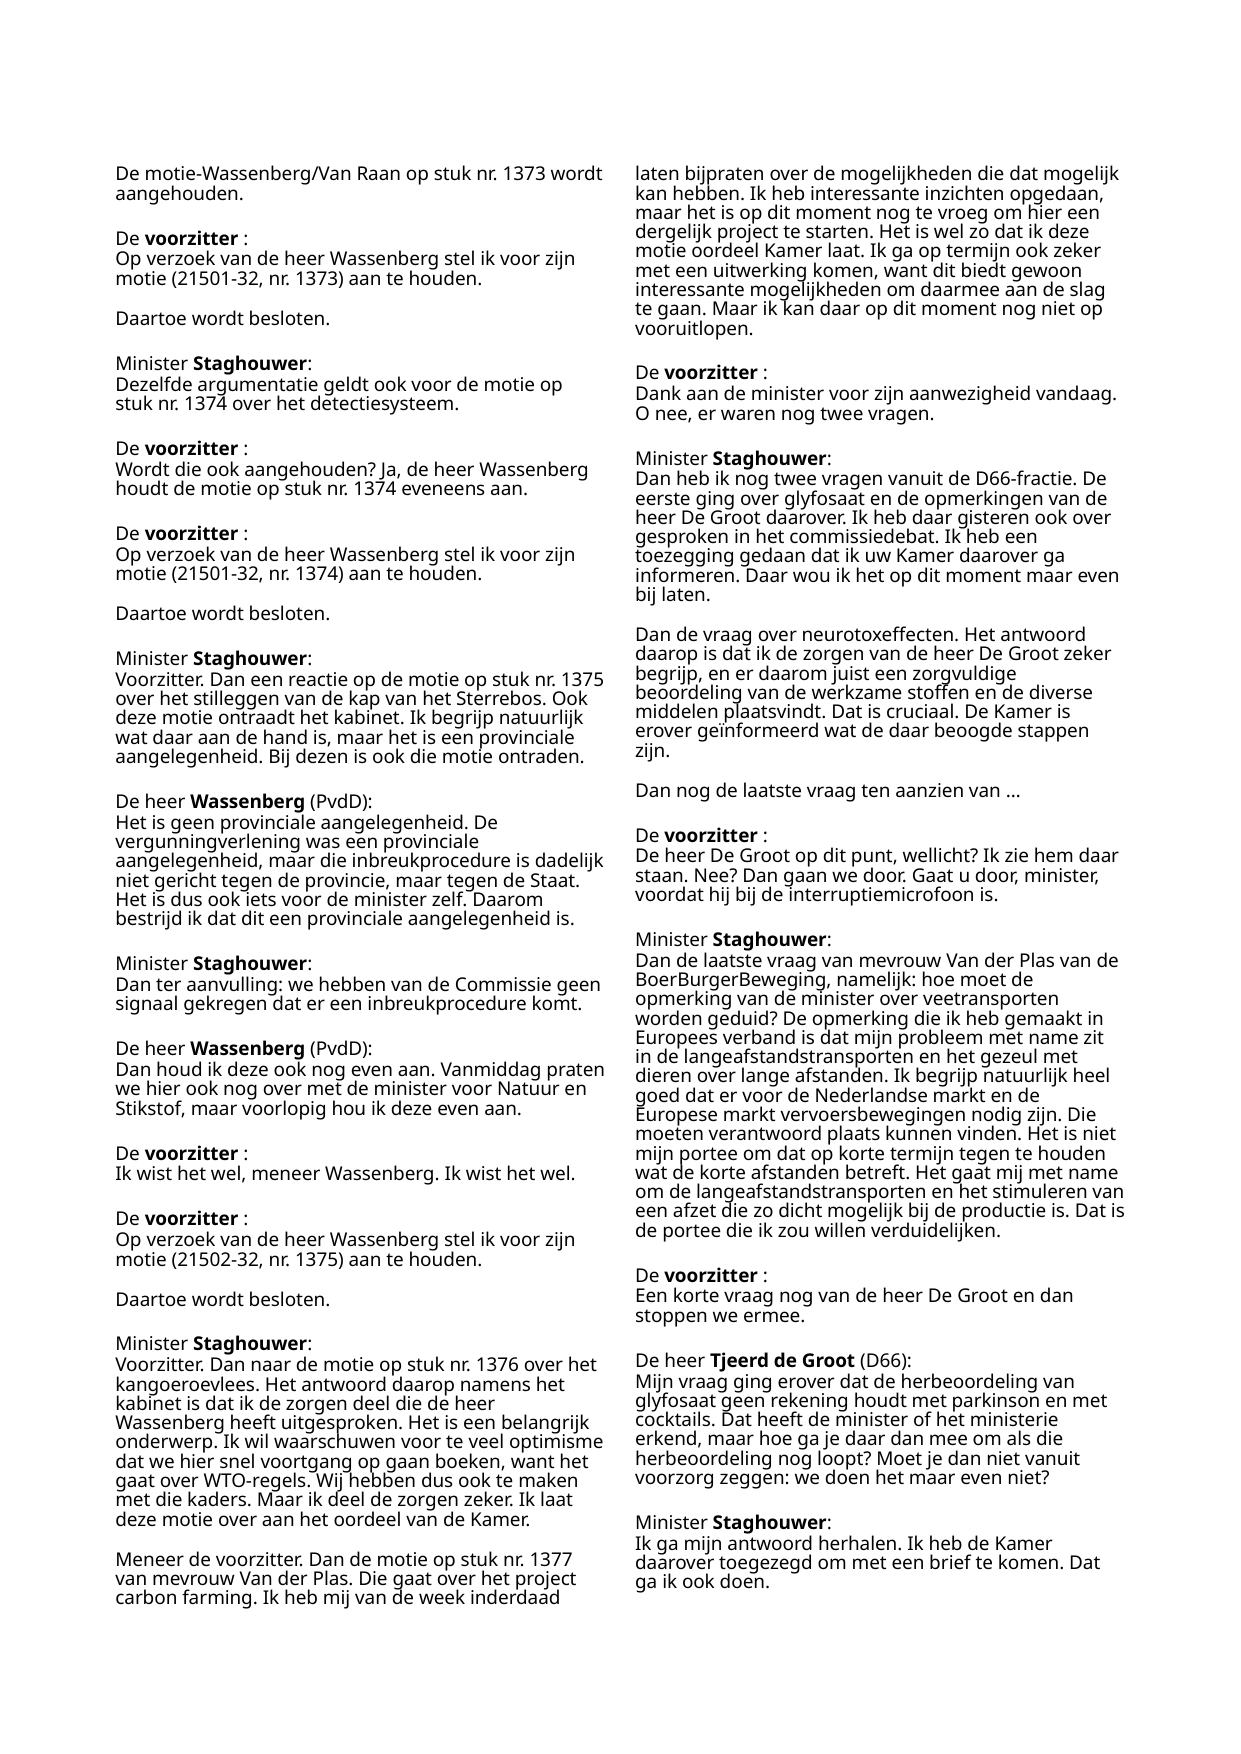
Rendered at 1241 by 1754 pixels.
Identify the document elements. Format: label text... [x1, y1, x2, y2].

text Minister Staghouwer: [635, 445, 1125, 470]
text Dan nog de laatste vraag ten aanzien van … [635, 782, 1125, 801]
text Dan ter aanvulling: we hebben van de Commissie geen signaal gekregen dat er een inbreukprocedure komt. [115, 976, 605, 1014]
text Op verzoek van de heer Wassenberg stel ik voor zijn motie (21502-32, nr. 1375) aan te houden. [115, 1231, 605, 1270]
text Mijn vraag ging erover dat de herbeoordeling van glyfosaat geen rekening houdt met parkinson en met cocktails. Dat heeft de minister of het ministerie erkend, maar hoe ga je daar dan mee om als die herbeoordeling nog loopt? Moet je dan niet vanuit voorzorg zeggen: we doen het maar even niet? [635, 1373, 1125, 1488]
text Het is geen provinciale aangelegenheid. De vergunningverlening was een provinciale aangelegenheid, maar die inbreukprocedure is dadelijk niet gericht tegen de provincie, maar tegen de Staat. Het is dus ook iets voor de minister zelf. Daarom bestrijd ik dat dit een provinciale aangelegenheid is. [115, 814, 605, 929]
text Op verzoek van de heer Wassenberg stel ik voor zijn motie (21501-32, nr. 1374) aan te houden. [115, 546, 605, 584]
text Minister Staghouwer: [115, 350, 605, 376]
text De voorzitter : [635, 822, 1125, 847]
text Meneer de voorzitter. Dan de motie op stuk nr. 1377 van mevrouw Van der Plas. Die gaat over het project carbon farming. Ik heb mij van de week inderdaad [115, 1551, 605, 1608]
text Op verzoek van de heer Wassenberg stel ik voor zijn motie (21501-32, nr. 1373) aan te houden. [115, 250, 605, 289]
text De voorzitter : [115, 225, 605, 250]
text Daartoe wordt besloten. [115, 605, 605, 624]
text De voorzitter : [115, 435, 605, 461]
text Dezelfde argumentatie geldt ook voor de motie op stuk nr. 1374 over het detectiesysteem. [115, 376, 605, 414]
text Minister Staghouwer: [115, 645, 605, 671]
text Minister Staghouwer: [635, 926, 1125, 952]
text De heer Wassenberg (PvdD): [115, 1035, 605, 1061]
text Dank aan de minister voor zijn aanwezigheid vandaag. O nee, er waren nog twee vragen. [635, 385, 1125, 424]
text Ik ga mijn antwoord herhalen. Ik heb de Kamer daarover toegezegd om met een brief te komen. Dat ga ik ook doen. [635, 1535, 1125, 1593]
text Voorzitter. Dan een reactie op de motie op stuk nr. 1375 over het stilleggen van de kap van het Sterrebos. Ook deze motie ontraadt het kabinet. Ik begrijp natuurlijk wat daar aan de hand is, maar het is een provinciale aangelegenheid. Bij dezen is ook die motie ontraden. [115, 671, 605, 767]
text Voorzitter. Dan naar de motie op stuk nr. 1376 over het kangoeroevlees. Het antwoord daarop namens het kabinet is dat ik de zorgen deel die de heer Wassenberg heeft uitgesproken. Het is een belangrijk onderwerp. Ik wil waarschuwen voor te veel optimisme dat we hier snel voortgang op gaan boeken, want het gaat over WTO-regels. Wij hebben dus ook te maken met die kaders. Maar ik deel de zorgen zeker. Ik laat deze motie over aan het oordeel van de Kamer. [115, 1356, 605, 1530]
text De voorzitter : [115, 1140, 605, 1165]
text Dan houd ik deze ook nog even aan. Vanmiddag praten we hier ook nog over met de minister voor Natuur en Stikstof, maar voorlopig hou ik deze even aan. [115, 1061, 605, 1119]
text De voorzitter : [635, 1262, 1125, 1287]
text De heer Tjeerd de Groot (D66): [635, 1347, 1125, 1373]
text De voorzitter : [115, 1206, 605, 1231]
text Ik wist het wel, meneer Wassenberg. Ik wist het wel. [115, 1165, 605, 1185]
text Minister Staghouwer: [635, 1509, 1125, 1535]
text Dan heb ik nog twee vragen vanuit de D66-fractie. De eerste ging over glyfosaat en de opmerkingen van de heer De Groot daarover. Ik heb daar gisteren ook over gesproken in het commissiedebat. Ik heb een toezegging gedaan dat ik uw Kamer daarover ga informeren. Daar wou ik het op dit moment maar even bij laten. [635, 470, 1125, 605]
text Minister Staghouwer: [115, 1331, 605, 1356]
text De heer De Groot op dit punt, wellicht? Ik zie hem daar staan. Nee? Dan gaan we door. Gaat u door, minister, voordat hij bij de interruptiemicrofoon is. [635, 847, 1125, 905]
text Een korte vraag nog van de heer De Groot en dan stoppen we ermee. [635, 1287, 1125, 1326]
text Daartoe wordt besloten. [115, 1291, 605, 1310]
text De motie-Wassenberg/Van Raan op stuk nr. 1373 wordt aangehouden. [115, 165, 605, 204]
text Dan de laatste vraag van mevrouw Van der Plas van de BoerBurgerBeweging, namelijk: hoe moet de opmerking van de minister over veetransporten worden geduid? De opmerking die ik heb gemaakt in Europees verband is dat mijn probleem met name zit in de langeafstandstransporten en het gezeul met dieren over lange afstanden. Ik begrijp natuurlijk heel goed dat er voor de Nederlandse markt en de Europese markt vervoersbewegingen nodig zijn. Die moeten verantwoord plaats kunnen vinden. Het is niet mijn portee om dat op korte termijn tegen te houden wat de korte afstanden betreft. Het gaat mij met name om de langeafstandstransporten en het stimuleren van een afzet die zo dicht mogelijk bij de productie is. Dat is de portee die ik zou willen verduidelijken. [635, 952, 1125, 1241]
text De voorzitter : [115, 520, 605, 546]
text Wordt die ook aangehouden? Ja, de heer Wassenberg houdt de motie op stuk nr. 1374 eveneens aan. [115, 461, 605, 499]
text De voorzitter : [635, 359, 1125, 385]
text Minister Staghouwer: [115, 950, 605, 976]
text Dan de vraag over neurotoxeffecten. Het antwoord daarop is dat ik de zorgen van de heer De Groot zeker begrijp, en er daarom juist een zorgvuldige beoordeling van de werkzame stoffen en de diverse middelen plaatsvindt. Dat is cruciaal. De Kamer is erover geïnformeerd wat de daar beoogde stappen zijn. [635, 626, 1125, 761]
text Daartoe wordt besloten. [115, 310, 605, 329]
text laten bijpraten over de mogelijkheden die dat mogelijk kan hebben. Ik heb interessante inzichten opgedaan, maar het is op dit moment nog te vroeg om hier een dergelijk project te starten. Het is wel zo dat ik deze motie oordeel Kamer laat. Ik ga op termijn ook zeker met een uitwerking komen, want dit biedt gewoon interessante mogelijkheden om daarmee aan de slag te gaan. Maar ik kan daar op dit moment nog niet op vooruitlopen. [635, 165, 1125, 339]
text De heer Wassenberg (PvdD): [115, 788, 605, 814]
